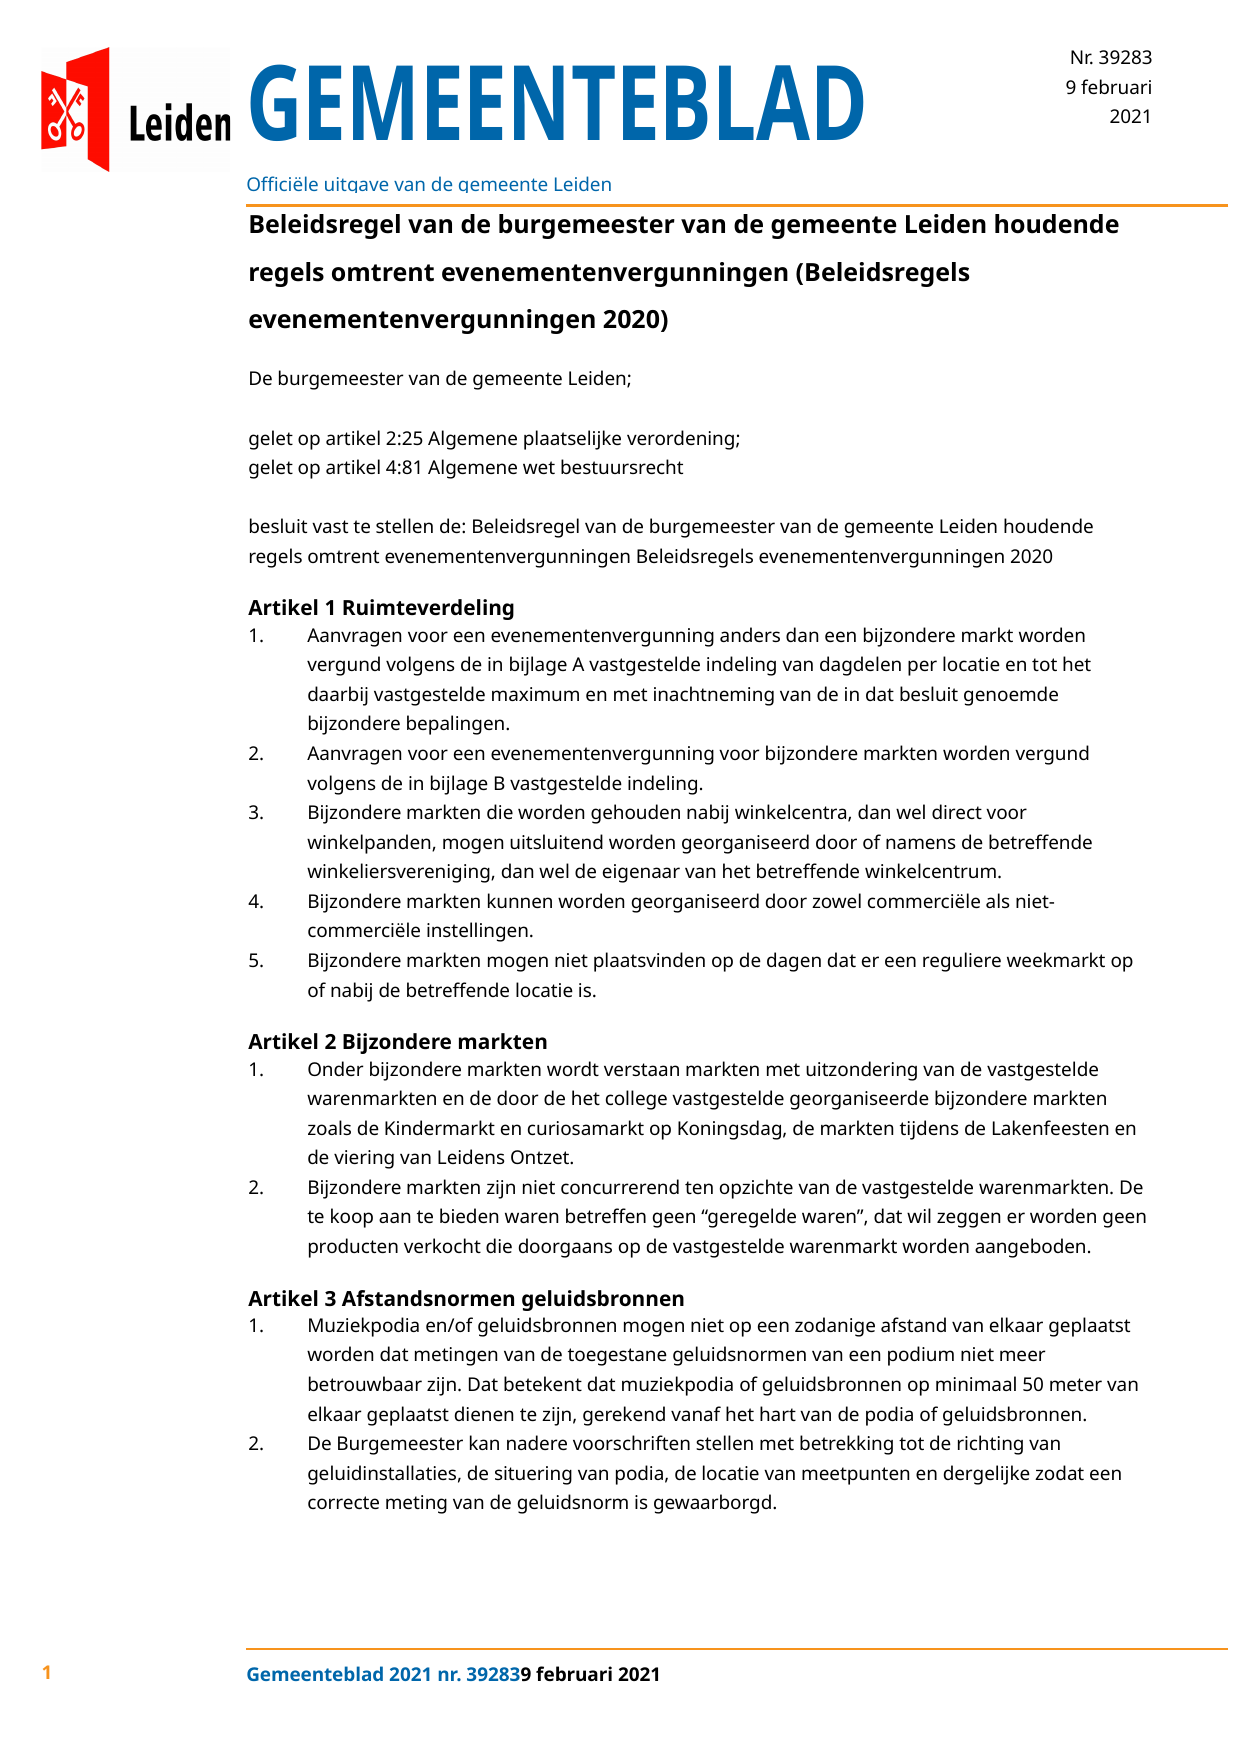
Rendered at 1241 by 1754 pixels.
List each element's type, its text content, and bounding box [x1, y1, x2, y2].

text Artikel 3 Afstandsnormen geluidsbronnen [248, 1284, 1152, 1312]
list Onder bijzondere markten wordt verstaan markten met uitzondering van de vastgestelde warenmarkten en de door de het college vastgestelde georganiseerde bijzondere markten zoals de Kindermarkt en curiosamarkt op Koningsdag, de markten tijdens de Lakenfeesten en de viering van Leidens Ontzet. [248, 1056, 1152, 1170]
list Muziekpodia en/of geluidsbronnen mogen niet op een zodanige afstand van elkaar geplaatst worden dat metingen van de toegestane geluidsnormen van een podium niet meer betrouwbaar zijn. Dat betekent dat muziekpodia of geluidsbronnen op minimaal 50 meter van elkaar geplaatst dienen te zijn, gerekend vanaf het hart van de podia of geluidsbronnen. [248, 1312, 1152, 1427]
list Aanvragen voor een evenementenvergunning voor bijzondere markten worden vergund volgens de in bijlage B vastgestelde indeling. [248, 740, 1152, 796]
list Bijzondere markten mogen niet plaatsvinden op de dagen dat er een reguliere weekmarkt op of nabij de betreffende locatie is. [248, 947, 1152, 1003]
list Bijzondere markten kunnen worden georganiseerd door zowel commerciële als niet-commerciële instellingen. [248, 888, 1152, 943]
text gelet op artikel 4:81 Algemene wet bestuursrecht [248, 454, 1152, 480]
list Bijzondere markten die worden gehouden nabij winkelcentra, dan wel direct voor winkelpanden, mogen uitsluitend worden georganiseerd door of namens de betreffende winkeliersvereniging, dan wel de eigenaar van het betreffende winkelcentrum. [248, 799, 1152, 884]
list De Burgemeester kan nadere voorschriften stellen met betrekking tot de richting van geluidinstallaties, de situering van podia, de locatie van meetpunten en dergelijke zodat een correcte meting van de geluidsnorm is gewaarborgd. [248, 1430, 1152, 1515]
picture [41, 47, 231, 172]
list Bijzondere markten zijn niet concurrerend ten opzichte van de vastgestelde warenmarkten. De te koop aan te bieden waren betreffen geen “geregelde waren”, dat wil zeggen er worden geen producten verkocht die doorgaans op de vastgestelde warenmarkt worden aangeboden. [248, 1174, 1152, 1259]
text Beleidsregel van de burgemeester van de gemeente Leiden houdende regels omtrent evenementenvergunningen (Beleidsregels evenementenvergunningen 2020) [248, 207, 1152, 336]
text gelet op artikel 2:25 Algemene plaatselijke verordening; [248, 425, 1152, 450]
text Artikel 1 Ruimteverdeling [248, 593, 1152, 622]
text besluit vast te stellen de: Beleidsregel van de burgemeester van de gemeente Leiden houdende regels omtrent evenementenvergunningen Beleidsregels evenementenvergunningen 2020 [248, 513, 1152, 569]
list Aanvragen voor een evenementenvergunning anders dan een bijzondere markt worden vergund volgens de in bijlage A vastgestelde indeling van dagdelen per locatie en tot het daarbij vastgestelde maximum en met inachtneming van de in dat besluit genoemde bijzondere bepalingen. [248, 622, 1152, 736]
text Artikel 2 Bijzondere markten [248, 1027, 1152, 1056]
text De burgemeester van de gemeente Leiden; [248, 366, 1152, 391]
